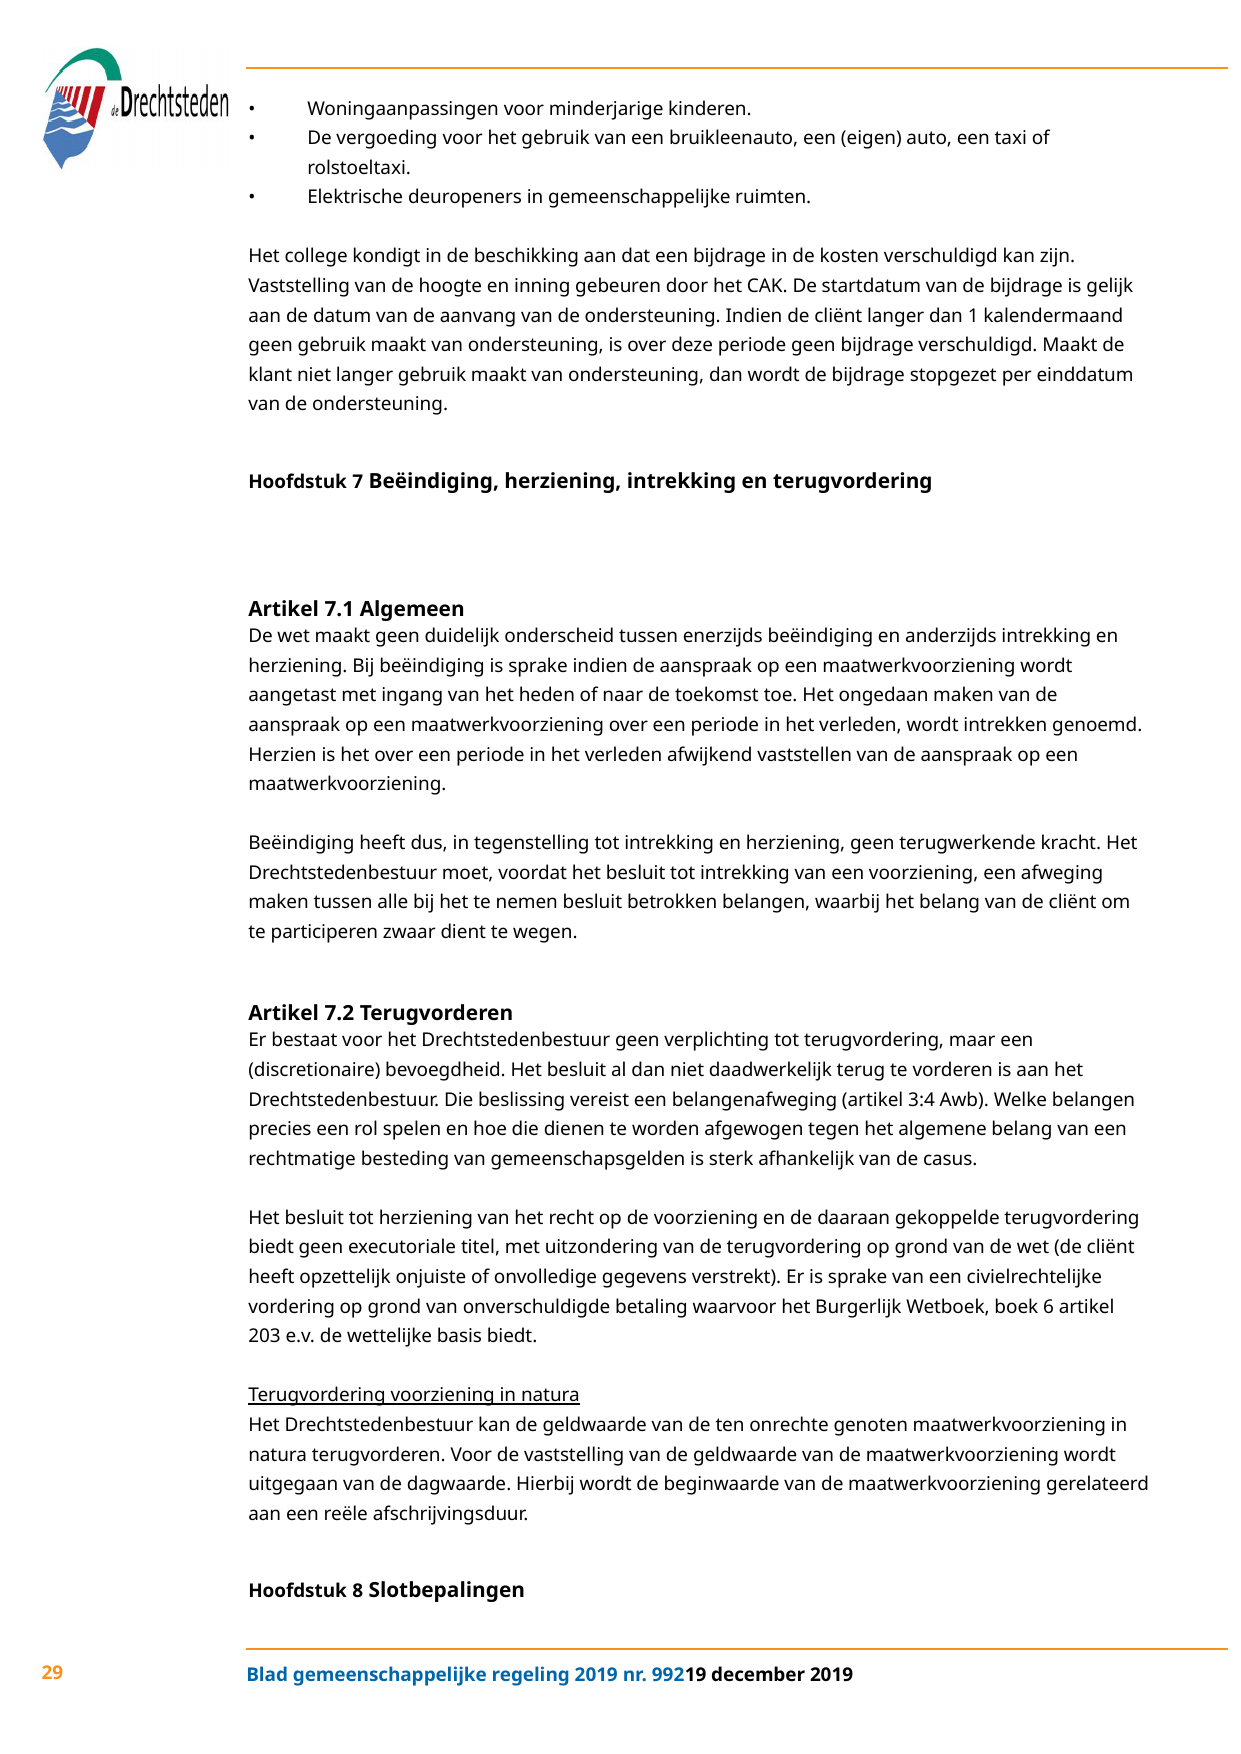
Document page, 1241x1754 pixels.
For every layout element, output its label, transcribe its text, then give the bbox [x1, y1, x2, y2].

text Het Drechtstedenbestuur kan de geldwaarde van de ten onrechte genoten maatwerkvoorziening in natura terugvorderen. Voor de vaststelling van de geldwaarde van de maatwerkvoorziening wordt uitgegaan van de dagwaarde. Hierbij wordt de beginwaarde van de maatwerkvoorziening gerelateerd aan een reële afschrijvingsduur. [248, 1411, 1152, 1526]
text Er bestaat voor het Drechtstedenbestuur geen verplichting tot terugvordering, maar een (discretionaire) bevoegdheid. Het besluit al dan niet daadwerkelijk terug te vorderen is aan het Drechtstedenbestuur. Die beslissing vereist een belangenafweging (artikel 3:4 Awb). Welke belangen precies een rol spelen en hoe die dienen te worden afgewogen tegen het algemene belang van een rechtmatige besteding van gemeenschapsgelden is sterk afhankelijk van de casus. [248, 1027, 1152, 1171]
picture [41, 47, 231, 172]
text Het besluit tot herziening van het recht op de voorziening en de daaraan gekoppelde terugvordering biedt geen executoriale titel, met uitzondering van de terugvordering op grond van de wet (de cliënt heeft opzettelijk onjuiste of onvolledige gegevens verstrekt). Er is sprake van een civielrechtelijke vordering op grond van onverschuldigde betaling waarvoor het Burgerlijk Wetboek, boek 6 artikel 203 e.v. de wettelijke basis biedt. [248, 1204, 1152, 1348]
text Terugvordering voorziening in natura [248, 1382, 1152, 1407]
text Beëindiging heeft dus, in tegenstelling tot intrekking en herziening, geen terugwerkende kracht. Het Drechtstedenbestuur moet, voordat het besluit tot intrekking van een voorziening, een afweging maken tussen alle bij het te nemen besluit betrokken belangen, waarbij het belang van de cliënt om te participeren zwaar dient te wegen. [248, 829, 1152, 944]
list Elektrische deuropeners in gemeenschappelijke ruimten. [248, 183, 1152, 209]
text Artikel 7.1 Algemeen [248, 594, 1152, 622]
list Woningaanpassingen voor minderjarige kinderen. [248, 95, 1152, 121]
text Hoofdstuk 8 Slotbepalingen [248, 1575, 1152, 1604]
text De wet maakt geen duidelijk onderscheid tussen enerzijds beëindiging en anderzijds intrekking en herziening. Bij beëindiging is sprake indien de aanspraak op een maatwerkvoorziening wordt aangetast met ingang van het heden of naar de toekomst toe. Het ongedaan maken van de aanspraak op een maatwerkvoorziening over een periode in het verleden, wordt intrekken genoemd. Herzien is het over een periode in het verleden afwijkend vaststellen van de aanspraak op een maatwerkvoorziening. [248, 622, 1152, 796]
text Hoofdstuk 7 Beëindiging, herziening, intrekking en terugvordering [248, 466, 1152, 494]
text Artikel 7.2 Terugvorderen [248, 998, 1152, 1027]
list De vergoeding voor het gebruik van een bruikleenauto, een (eigen) auto, een taxi of rolstoeltaxi. [248, 124, 1152, 180]
text Het college kondigt in de beschikking aan dat een bijdrage in de kosten verschuldigd kan zijn. Vaststelling van de hoogte en inning gebeuren door het CAK. De startdatum van de bijdrage is gelijk aan de datum van de aanvang van de ondersteuning. Indien de cliënt langer dan 1 kalendermaand geen gebruik maakt van ondersteuning, is over deze periode geen bijdrage verschuldigd. Maakt de klant niet langer gebruik maakt van ondersteuning, dan wordt de bijdrage stopgezet per einddatum van de ondersteuning. [248, 243, 1152, 416]
